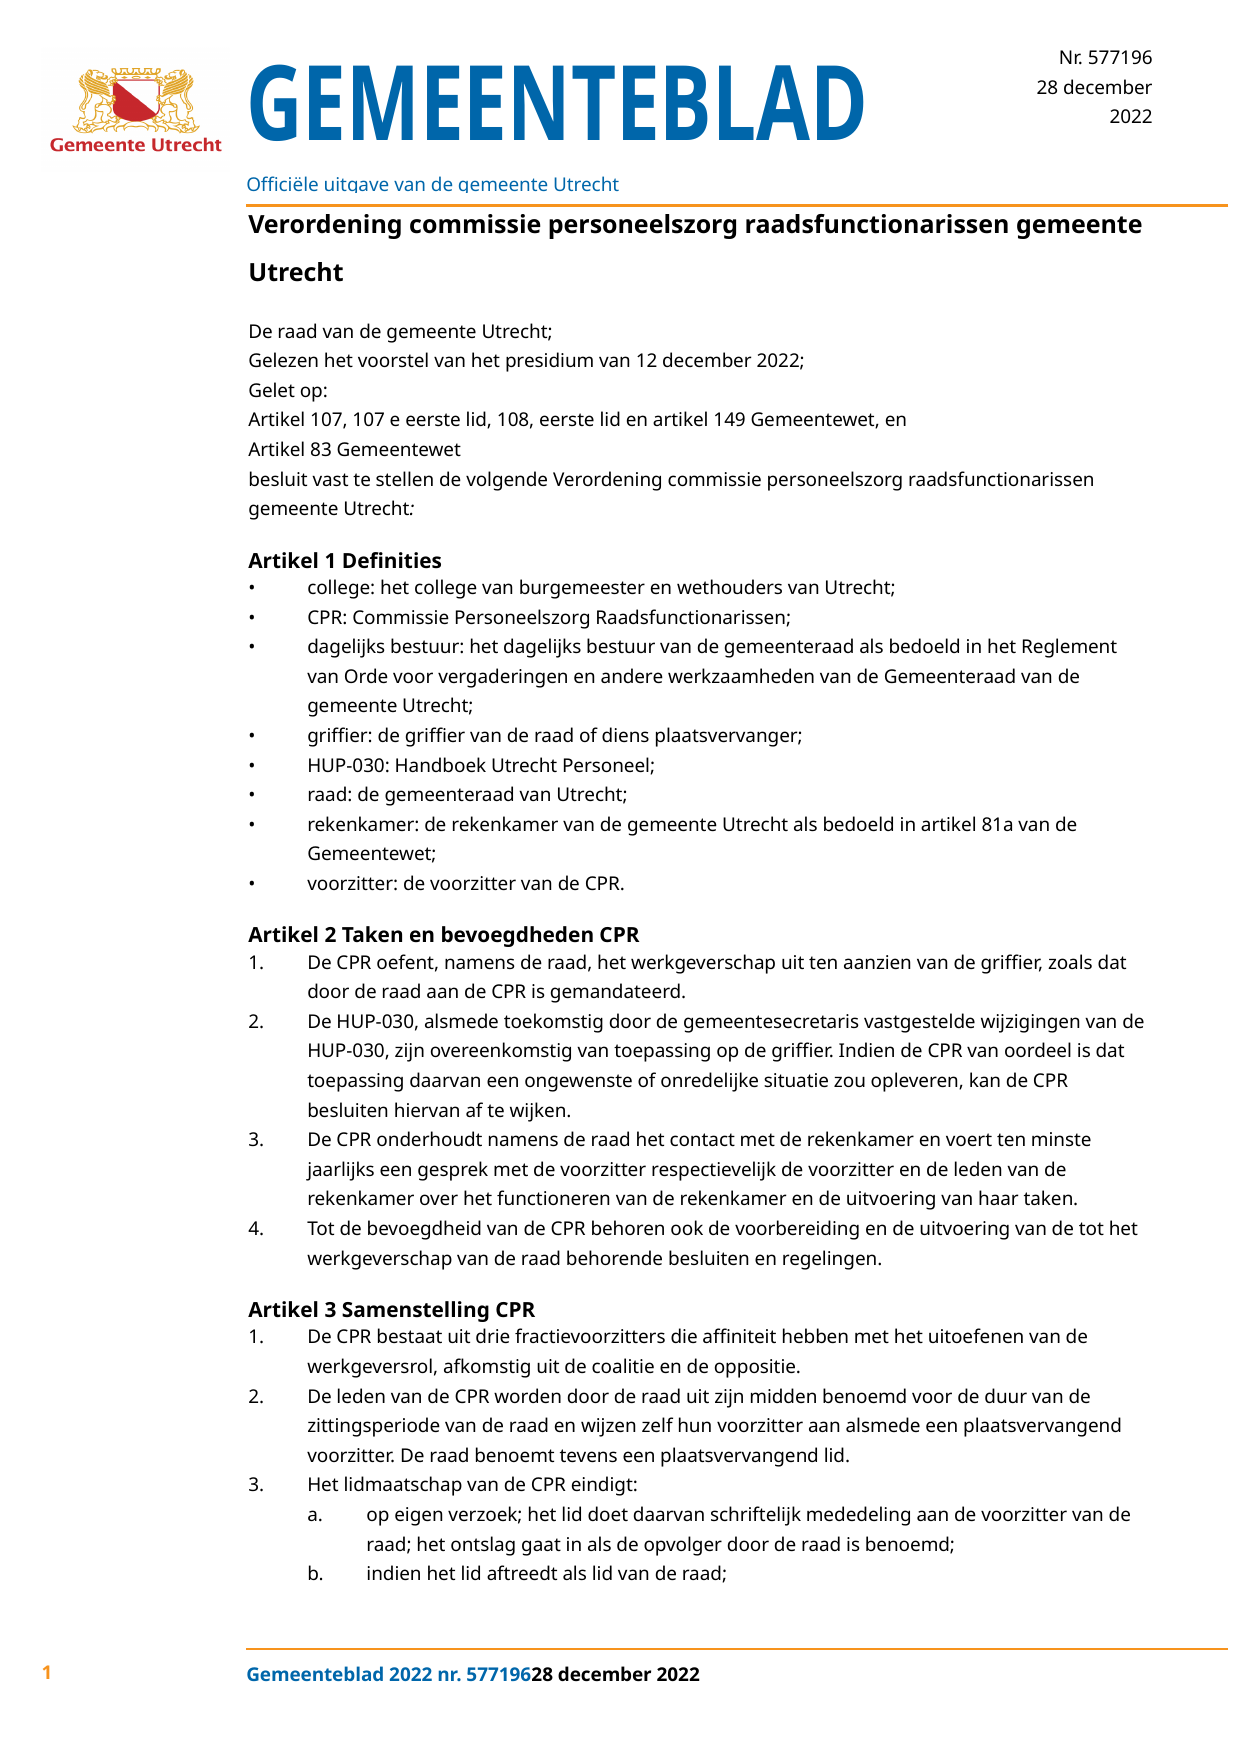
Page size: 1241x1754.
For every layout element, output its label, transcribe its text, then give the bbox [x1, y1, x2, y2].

text Artikel 3 Samenstelling CPR [248, 1295, 1152, 1324]
text Artikel 83 Gemeentewet [248, 436, 1152, 462]
list voorzitter: de voorzitter van de CPR. [248, 870, 1152, 896]
list De leden van de CPR worden door de raad uit zijn midden benoemd voor de duur van de zittingsperiode van de raad en wijzen zelf hun voorzitter aan alsmede een plaatsvervangend voorzitter. De raad benoemt tevens een plaatsvervangend lid. [248, 1383, 1152, 1468]
list De CPR onderhoudt namens de raad het contact met de rekenkamer en voert ten minste jaarlijks een gesprek met de voorzitter respectievelijk de voorzitter en de leden van de rekenkamer over het functioneren van de rekenkamer en de uitvoering van haar taken. [248, 1126, 1152, 1211]
text De raad van de gemeente Utrecht; [248, 318, 1152, 344]
list dagelijks bestuur: het dagelijks bestuur van de gemeenteraad als bedoeld in het Reglement van Orde voor vergaderingen en andere werkzaamheden van de Gemeenteraad van de gemeente Utrecht; [248, 633, 1152, 718]
list griffier: de griffier van de raad of diens plaatsvervanger; [248, 722, 1152, 748]
list Tot de bevoegdheid van de CPR behoren ook de voorbereiding en de uitvoering van de tot het werkgeverschap van de raad behorende besluiten en regelingen. [248, 1215, 1152, 1271]
picture [41, 47, 231, 172]
text Gelet op: [248, 377, 1152, 403]
text besluit vast te stellen de volgende Verordening commissie personeelszorg raadsfunctionarissen gemeente Utrecht: [248, 466, 1152, 521]
text Verordening commissie personeelszorg raadsfunctionarissen gemeente Utrecht [248, 207, 1152, 288]
list De HUP-030, alsmede toekomstig door de gemeentesecretaris vastgestelde wijzigingen van de HUP-030, zijn overeenkomstig van toepassing op de griffier. Indien de CPR van oordeel is dat toepassing daarvan een ongewenste of onredelijke situatie zou opleveren, kan de CPR besluiten hiervan af te wijken. [248, 1008, 1152, 1123]
list rekenkamer: de rekenkamer van de gemeente Utrecht als bedoeld in artikel 81a van de Gemeentewet; [248, 811, 1152, 866]
list Het lidmaatschap van de CPR eindigt: [248, 1472, 1152, 1497]
list De CPR bestaat uit drie fractievoorzitters die affiniteit hebben met het uitoefenen van de werkgeversrol, afkomstig uit de coalitie en de oppositie. [248, 1324, 1152, 1379]
list raad: de gemeenteraad van Utrecht; [248, 781, 1152, 807]
list indien het lid aftreedt als lid van de raad; [307, 1560, 1152, 1586]
list De CPR oefent, namens de raad, het werkgeverschap uit ten aanzien van de griffier, zoals dat door de raad aan de CPR is gemandateerd. [248, 949, 1152, 1004]
list CPR: Commissie Personeelszorg Raadsfunctionarissen; [248, 604, 1152, 629]
list HUP-030: Handboek Utrecht Personeel; [248, 752, 1152, 777]
text Artikel 107, 107 e eerste lid, 108, eerste lid en artikel 149 Gemeentewet, en [248, 407, 1152, 432]
list college: het college van burgemeester en wethouders van Utrecht; [248, 574, 1152, 600]
text Artikel 1 Definities [248, 546, 1152, 574]
text Artikel 2 Taken en bevoegdheden CPR [248, 921, 1152, 949]
list op eigen verzoek; het lid doet daarvan schriftelijk mededeling aan de voorzitter van de raad; het ontslag gaat in als de opvolger door de raad is benoemd; [307, 1501, 1152, 1556]
text Gelezen het voorstel van het presidium van 12 december 2022; [248, 347, 1152, 373]
